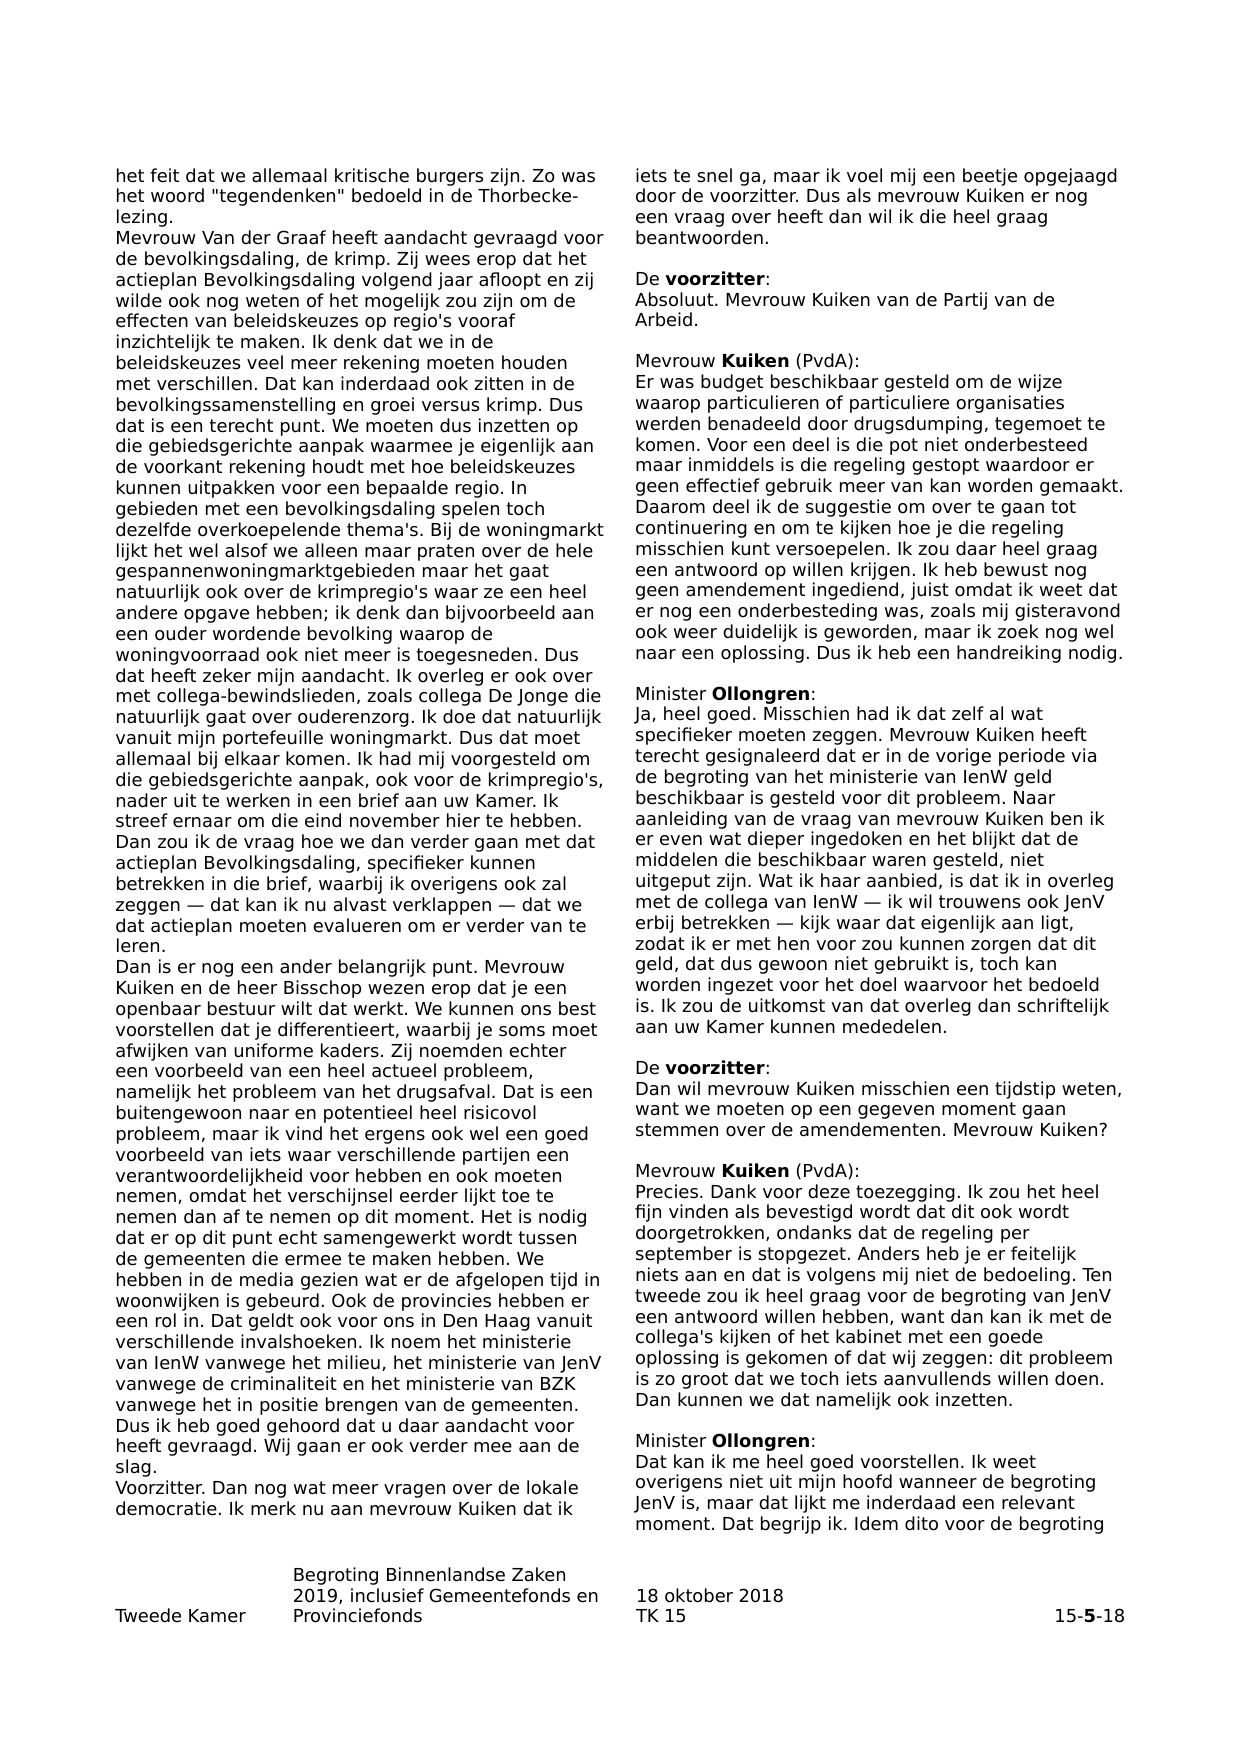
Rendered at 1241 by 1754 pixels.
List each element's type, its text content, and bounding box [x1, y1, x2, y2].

text Minister Ollongren: [635, 683, 1125, 704]
text Dat kan ik me heel goed voorstellen. Ik weet overigens niet uit mijn hoofd wanneer de begroting JenV is, maar dat lijkt me inderdaad een relevant moment. Dat begrijp ik. Idem dito voor de begroting [635, 1451, 1125, 1535]
text De voorzitter: [635, 269, 1125, 289]
text Mevrouw Kuiken (PvdA): [635, 351, 1125, 372]
text Precies. Dank voor deze toezegging. Ik zou het heel fijn vinden als bevestigd wordt dat dit ook wordt doorgetrokken, ondanks dat de regeling per september is stopgezet. Anders heb je er feitelijk niets aan en dat is volgens mij niet de bedoeling. Ten tweede zou ik heel graag voor de begroting van JenV een antwoord willen hebben, want dan kan ik met de collega's kijken of het kabinet met een goede oplossing is gekomen of dat wij zeggen: dit probleem is zo groot dat we toch iets aanvullends willen doen. Dan kunnen we dat namelijk ook inzetten. [635, 1181, 1125, 1411]
text het feit dat we allemaal kritische burgers zijn. Zo was het woord "tegendenken" bedoeld in de Thorbecke-lezing. [115, 165, 605, 228]
text Mevrouw Kuiken (PvdA): [635, 1161, 1125, 1181]
text Dan wil mevrouw Kuiken misschien een tijdstip weten, want we moeten op een gegeven moment gaan stemmen over de amendementen. Mevrouw Kuiken? [635, 1078, 1125, 1141]
text Voorzitter. Dan nog wat meer vragen over de lokale democratie. Ik merk nu aan mevrouw Kuiken dat ik [115, 1478, 605, 1519]
text De voorzitter: [635, 1057, 1125, 1078]
text Ja, heel goed. Misschien had ik dat zelf al wat specifieker moeten zeggen. Mevrouw Kuiken heeft terecht gesignaleerd dat er in de vorige periode via de begroting van het ministerie van IenW geld beschikbaar is gesteld voor dit probleem. Naar aanleiding van de vraag van mevrouw Kuiken ben ik er even wat dieper ingedoken en het blijkt dat de middelen die beschikbaar waren gesteld, niet uitgeput zijn. Wat ik haar aanbied, is dat ik in overleg met de collega van IenW — ik wil trouwens ook JenV erbij betrekken — kijk waar dat eigenlijk aan ligt, zodat ik er met hen voor zou kunnen zorgen dat dit geld, dat dus gewoon niet gebruikt is, toch kan worden ingezet voor het doel waarvoor het bedoeld is. Ik zou de uitkomst van dat overleg dan schriftelijk aan uw Kamer kunnen mededelen. [635, 704, 1125, 1037]
text iets te snel ga, maar ik voel mij een beetje opgejaagd door de voorzitter. Dus als mevrouw Kuiken er nog een vraag over heeft dan wil ik die heel graag beantwoorden. [635, 165, 1125, 249]
text Dan is er nog een ander belangrijk punt. Mevrouw Kuiken en de heer Bisschop wezen erop dat je een openbaar bestuur wilt dat werkt. We kunnen ons best voorstellen dat je differentieert, waarbij je soms moet afwijken van uniforme kaders. Zij noemden echter een voorbeeld van een heel actueel probleem, namelijk het probleem van het drugsafval. Dat is een buitengewoon naar en potentieel heel risicovol probleem, maar ik vind het ergens ook wel een goed voorbeeld van iets waar verschillende partijen een verantwoordelijkheid voor hebben en ook moeten nemen, omdat het verschijnsel eerder lijkt toe te nemen dan af te nemen op dit moment. Het is nodig dat er op dit punt echt samengewerkt wordt tussen de gemeenten die ermee te maken hebben. We hebben in de media gezien wat er de afgelopen tijd in woonwijken is gebeurd. Ook de provincies hebben er een rol in. Dat geldt ook voor ons in Den Haag vanuit verschillende invalshoeken. Ik noem het ministerie van IenW vanwege het milieu, het ministerie van JenV vanwege de criminaliteit en het ministerie van BZK vanwege het in positie brengen van de gemeenten. Dus ik heb goed gehoord dat u daar aandacht voor heeft gevraagd. Wij gaan er ook verder mee aan de slag. [115, 957, 605, 1478]
text Minister Ollongren: [635, 1431, 1125, 1451]
text Absoluut. Mevrouw Kuiken van de Partij van de Arbeid. [635, 289, 1125, 331]
text Mevrouw Van der Graaf heeft aandacht gevraagd voor de bevolkingsdaling, de krimp. Zij wees erop dat het actieplan Bevolkingsdaling volgend jaar afloopt en zij wilde ook nog weten of het mogelijk zou zijn om de effecten van beleidskeuzes op regio's vooraf inzichtelijk te maken. Ik denk dat we in de beleidskeuzes veel meer rekening moeten houden met verschillen. Dat kan inderdaad ook zitten in de bevolkingssamenstelling en groei versus krimp. Dus dat is een terecht punt. We moeten dus inzetten op die gebiedsgerichte aanpak waarmee je eigenlijk aan de voorkant rekening houdt met hoe beleidskeuzes kunnen uitpakken voor een bepaalde regio. In gebieden met een bevolkingsdaling spelen toch dezelfde overkoepelende thema's. Bij de woningmarkt lijkt het wel alsof we alleen maar praten over de hele gespannenwoningmarktgebieden maar het gaat natuurlijk ook over de krimpregio's waar ze een heel andere opgave hebben; ik denk dan bijvoorbeeld aan een ouder wordende bevolking waarop de woningvoorraad ook niet meer is toegesneden. Dus dat heeft zeker mijn aandacht. Ik overleg er ook over met collega-bewindslieden, zoals collega De Jonge die natuurlijk gaat over ouderenzorg. Ik doe dat natuurlijk vanuit mijn portefeuille woningmarkt. Dus dat moet allemaal bij elkaar komen. Ik had mij voorgesteld om die gebiedsgerichte aanpak, ook voor de krimpregio's, nader uit te werken in een brief aan uw Kamer. Ik streef ernaar om die eind november hier te hebben. Dan zou ik de vraag hoe we dan verder gaan met dat actieplan Bevolkingsdaling, specifieker kunnen betrekken in die brief, waarbij ik overigens ook zal zeggen — dat kan ik nu alvast verklappen — dat we dat actieplan moeten evalueren om er verder van te leren. [115, 228, 605, 957]
text Er was budget beschikbaar gesteld om de wijze waarop particulieren of particuliere organisaties werden benadeeld door drugsdumping, tegemoet te komen. Voor een deel is die pot niet onderbesteed maar inmiddels is die regeling gestopt waardoor er geen effectief gebruik meer van kan worden gemaakt. Daarom deel ik de suggestie om over te gaan tot continuering en om te kijken hoe je die regeling misschien kunt versoepelen. Ik zou daar heel graag een antwoord op willen krijgen. Ik heb bewust nog geen amendement ingediend, juist omdat ik weet dat er nog een onderbesteding was, zoals mij gisteravond ook weer duidelijk is geworden, maar ik zoek nog wel naar een oplossing. Dus ik heb een handreiking nodig. [635, 372, 1125, 663]
